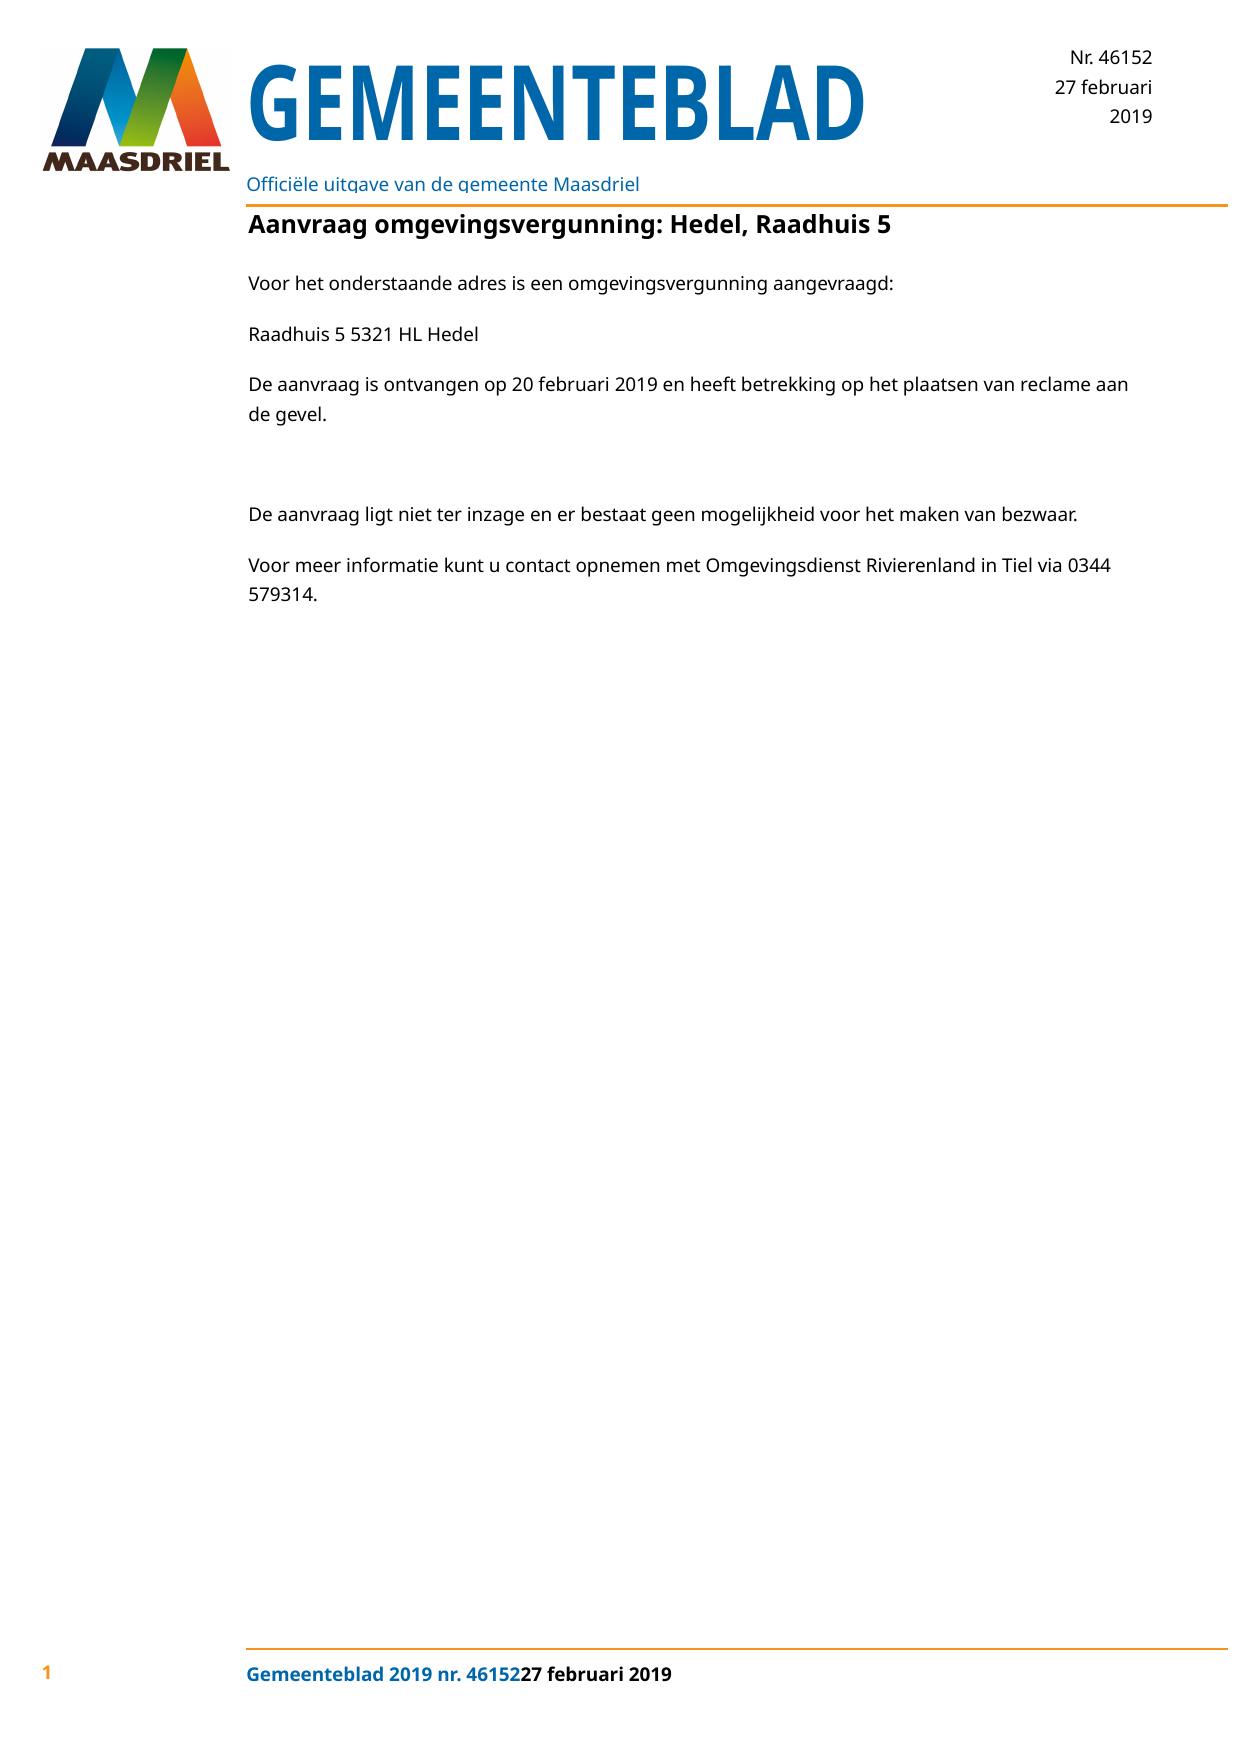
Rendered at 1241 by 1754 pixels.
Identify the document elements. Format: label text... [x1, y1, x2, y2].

text De aanvraag is ontvangen op 20 februari 2019 en heeft betrekking op het plaatsen van reclame aan de gevel. [248, 371, 1152, 426]
text De aanvraag ligt niet ter inzage en er bestaat geen mogelijkheid voor het maken van bezwaar. [248, 502, 1152, 527]
text Voor het onderstaande adres is een omgevingsvergunning aangevraagd: [248, 270, 1152, 296]
text Voor meer informatie kunt u contact opnemen met Omgevingsdienst Rivierenland in Tiel via 0344 579314. [248, 552, 1152, 607]
text Aanvraag omgevingsvergunning: Hedel, Raadhuis 5 [248, 207, 1152, 241]
text Raadhuis 5 5321 HL Hedel [248, 321, 1152, 346]
picture [41, 47, 231, 172]
